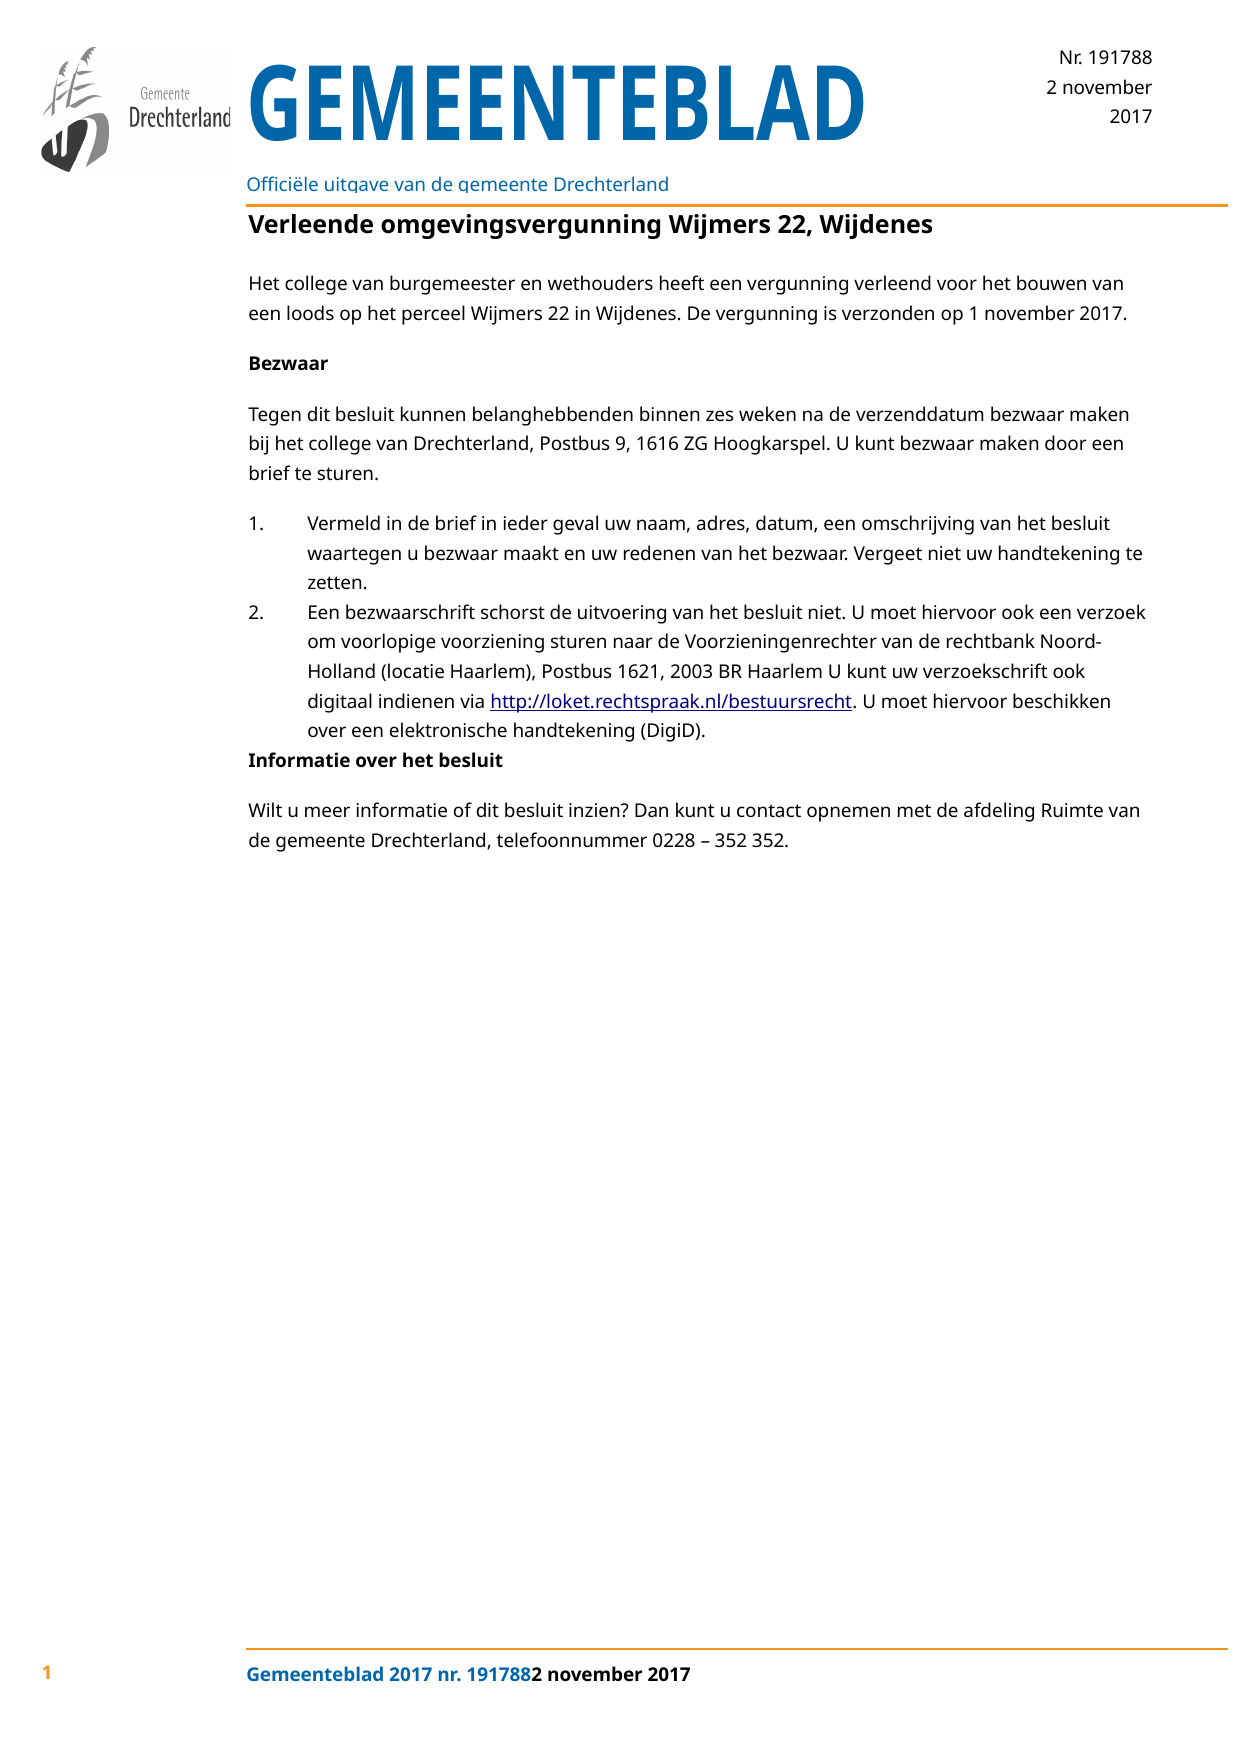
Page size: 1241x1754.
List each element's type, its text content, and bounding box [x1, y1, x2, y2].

text Bezwaar [248, 350, 1152, 376]
text Wilt u meer informatie of dit besluit inzien? Dan kunt u contact opnemen met de afdeling Ruimte van de gemeente Drechterland, telefoonnummer 0228 – 352 352. [248, 797, 1152, 853]
text Het college van burgemeester en wethouders heeft een vergunning verleend voor het bouwen van een loods op het perceel Wijmers 22 in Wijdenes. De vergunning is verzonden op 1 november 2017. [248, 270, 1152, 326]
text Tegen dit besluit kunnen belanghebbenden binnen zes weken na de verzenddatum bezwaar maken bij het college van Drechterland, Postbus 9, 1616 ZG Hoogkarspel. U kunt bezwaar maken door een brief te sturen. [248, 401, 1152, 486]
picture [41, 47, 231, 172]
text Verleende omgevingsvergunning Wijmers 22, Wijdenes [248, 207, 1152, 241]
list Een bezwaarschrift schorst de uitvoering van het besluit niet. U moet hiervoor ook een verzoek om voorlopige voorziening sturen naar de Voorzieningenrechter van de rechtbank Noord-Holland (locatie Haarlem), Postbus 1621, 2003 BR Haarlem U kunt uw verzoekschrift ook digitaal indienen via http://loket.rechtspraak.nl/bestuursrecht. U moet hiervoor beschikken over een elektronische handtekening (DigiD). [248, 599, 1152, 743]
list Vermeld in de brief in ieder geval uw naam, adres, datum, een omschrijving van het besluit waartegen u bezwaar maakt en uw redenen van het bezwaar. Vergeet niet uw handtekening te zetten. [248, 510, 1152, 595]
text Informatie over het besluit [248, 747, 1152, 773]
